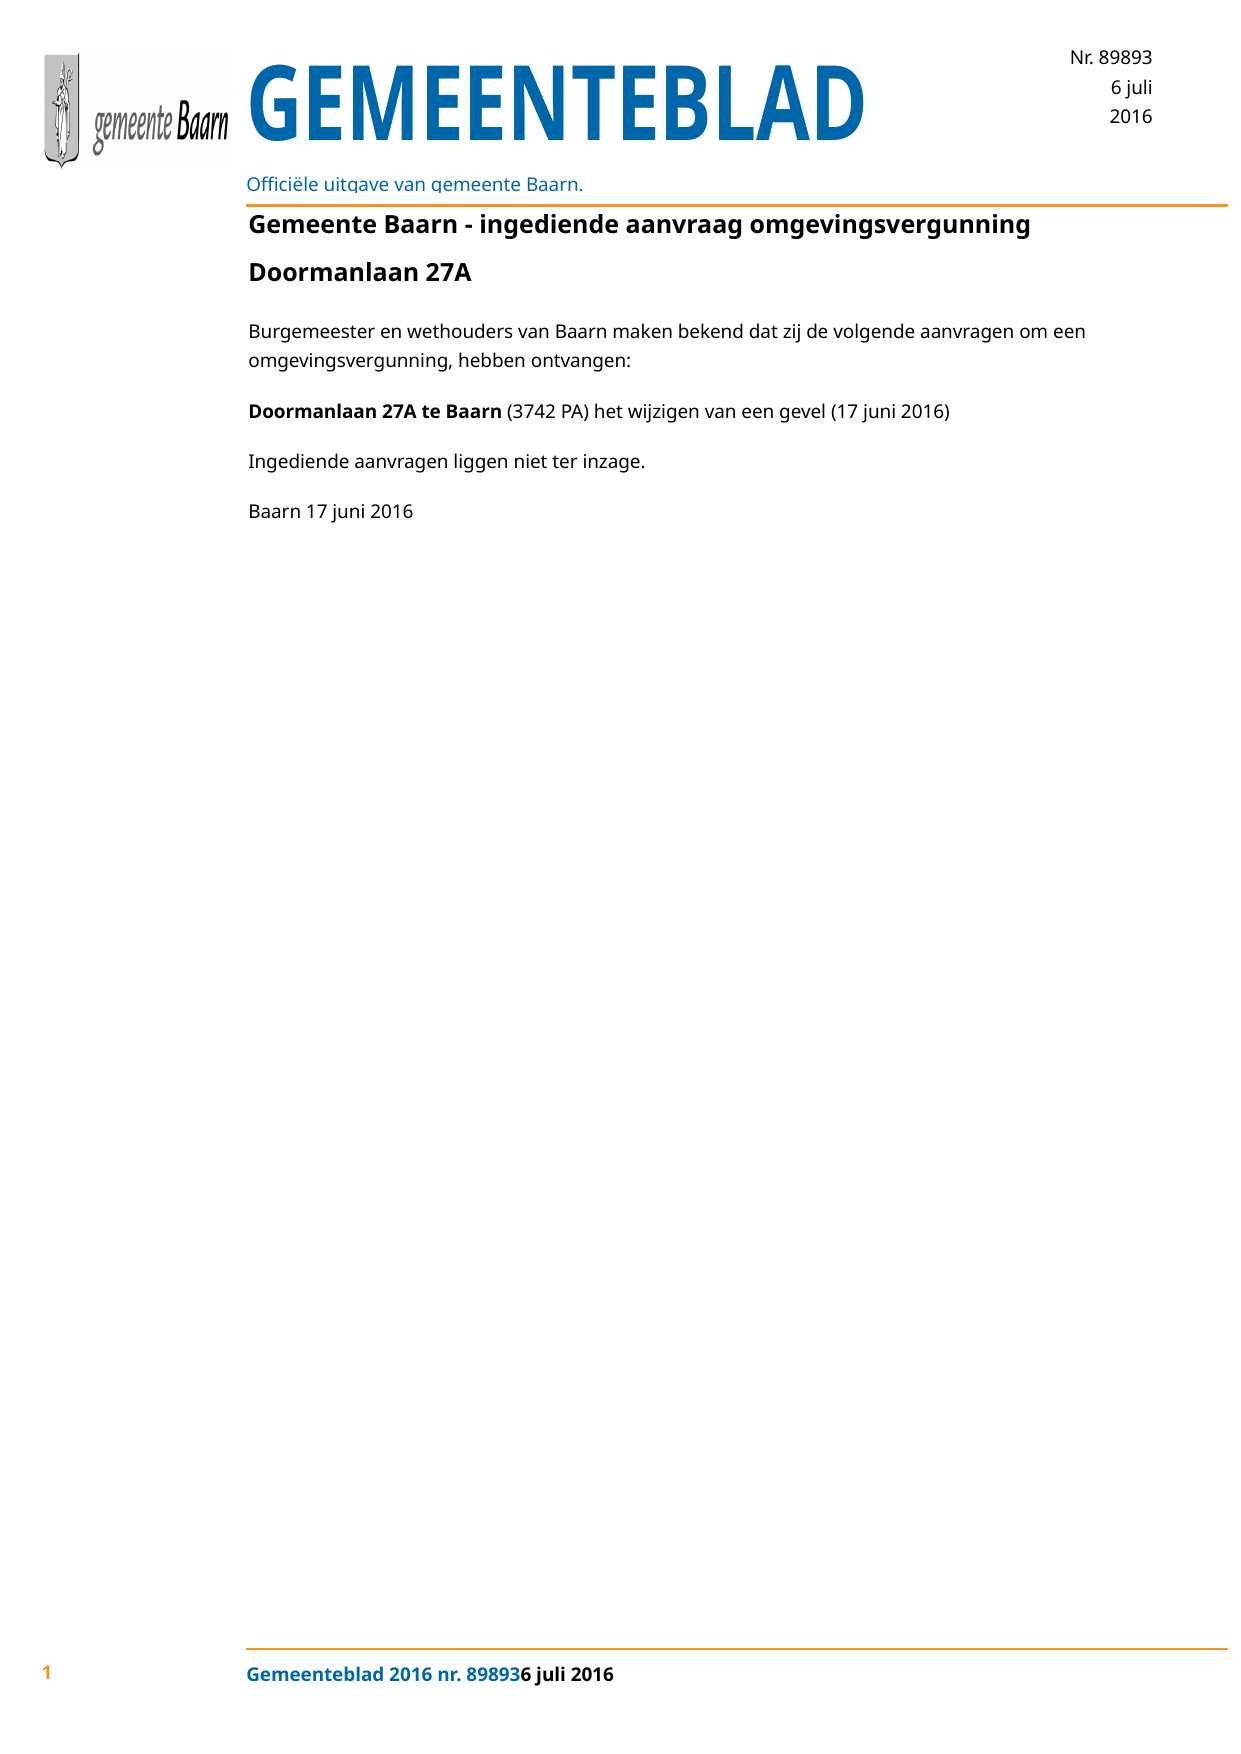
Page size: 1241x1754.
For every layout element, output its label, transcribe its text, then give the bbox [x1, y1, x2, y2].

text Doormanlaan 27A te Baarn (3742 PA) het wijzigen van een gevel (17 juni 2016) [248, 398, 1152, 424]
text Baarn 17 juni 2016 [248, 499, 1152, 524]
text Gemeente Baarn - ingediende aanvraag omgevingsvergunning Doormanlaan 27A [248, 207, 1152, 288]
picture [41, 47, 231, 172]
text Ingediende aanvragen liggen niet ter inzage. [248, 448, 1152, 474]
text Burgemeester en wethouders van Baarn maken bekend dat zij de volgende aanvragen om een omgevingsvergunning, hebben ontvangen: [248, 318, 1152, 373]
